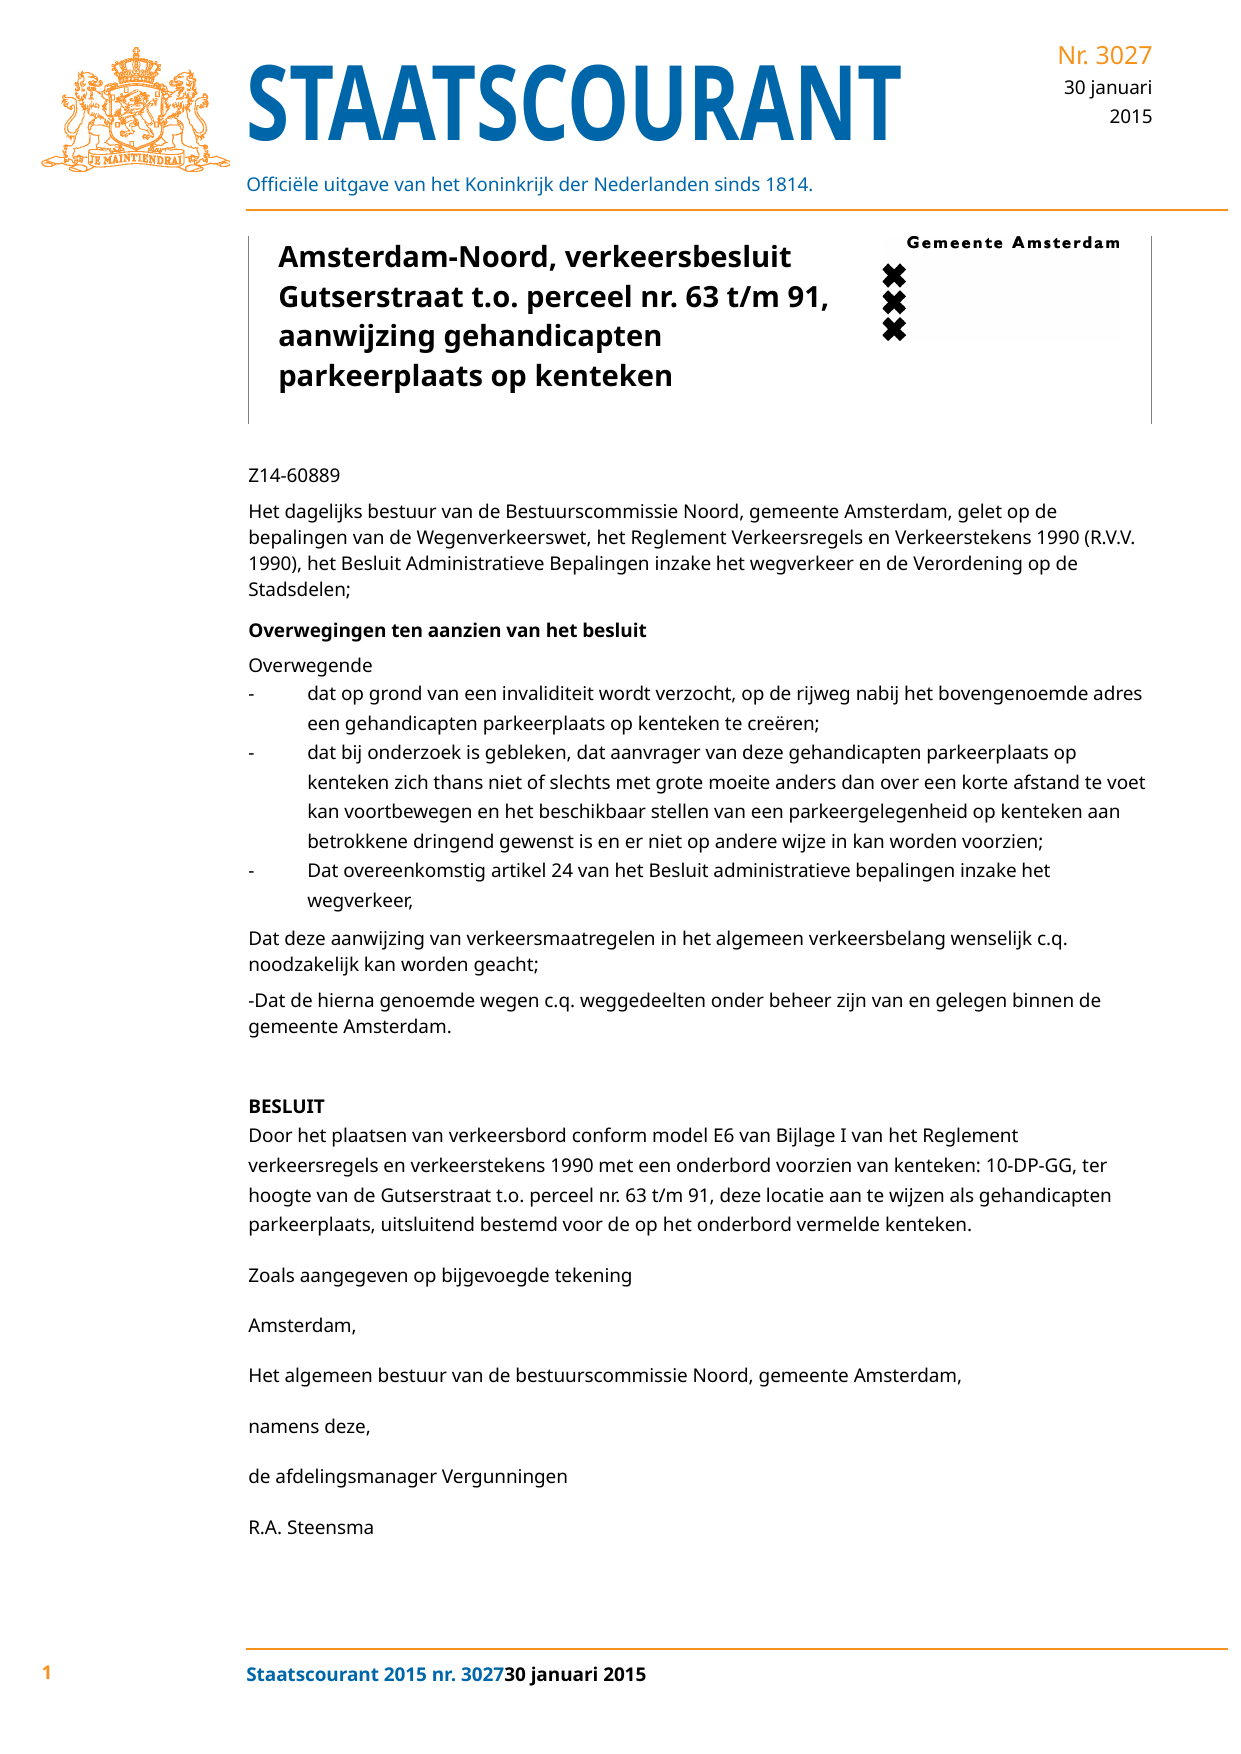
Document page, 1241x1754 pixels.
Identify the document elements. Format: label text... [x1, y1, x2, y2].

text Zoals aangegeven op bijgevoegde tekening [248, 1262, 1152, 1287]
text Door het plaatsen van verkeersbord conform model E6 van Bijlage I van het Reglement verkeersregels en verkeerstekens 1990 met een onderbord voorzien van kenteken: 10-DP-GG, ter hoogte van de Gutserstraat t.o. perceel nr. 63 t/m 91, deze locatie aan te wijzen als gehandicapten parkeerplaats, uitsluitend bestemd voor de op het onderbord vermelde kenteken. [248, 1123, 1152, 1237]
table_header [850, 236, 1151, 424]
text Dat deze aanwijzing van verkeersmaatregelen in het algemeen verkeersbelang wenselijk c.q. noodzakelijk kan worden geacht; [248, 925, 1152, 977]
text namens deze, [248, 1413, 1152, 1439]
text de afdelingsmanager Vergunningen [248, 1463, 1152, 1489]
text Overwegende [248, 652, 1152, 677]
list dat bij onderzoek is gebleken, dat aanvrager van deze gehandicapten parkeerplaats op kenteken zich thans niet of slechts met grote moeite anders dan over een korte afstand te voet kan voortbewegen en het beschikbaar stellen van een parkeergelegenheid op kenteken aan betrokkene dringend gewenst is en er niet op andere wijze in kan worden voorzien; [248, 739, 1152, 854]
text Het algemeen bestuur van de bestuurscommissie Noord, gemeente Amsterdam, [248, 1363, 1152, 1388]
picture [41, 47, 231, 172]
text Amsterdam, [248, 1312, 1152, 1338]
table_header Amsterdam-Noord, verkeersbesluit Gutserstraat t.o. perceel nr. 63 t/m 91, aanwijzing gehandicapten parkeerplaats op kenteken [249, 236, 850, 424]
list dat op grond van een invaliditeit wordt verzocht, op de rijweg nabij het bovengenoemde adres een gehandicapten parkeerplaats op kenteken te creëren; [248, 680, 1152, 735]
text -Dat de hierna genoemde wegen c.q. weggedeelten onder beheer zijn van en gelegen binnen de gemeente Amsterdam. [248, 987, 1152, 1039]
text BESLUIT [248, 1093, 1152, 1119]
picture [882, 236, 1119, 341]
list Dat overeenkomstig artikel 24 van het Besluit administratieve bepalingen inzake het wegverkeer, [248, 858, 1152, 913]
text Overwegingen ten aanzien van het besluit [248, 618, 1152, 643]
text Z14-60889 [248, 462, 1152, 488]
text Het dagelijks bestuur van de Bestuurscommissie Noord, gemeente Amsterdam, gelet op de bepalingen van de Wegenverkeerswet, het Reglement Verkeersregels en Verkeerstekens 1990 (R.V.V. 1990), het Besluit Administratieve Bepalingen inzake het wegverkeer en de Verordening op de Stadsdelen; [248, 499, 1152, 602]
text R.A. Steensma [248, 1514, 1152, 1539]
